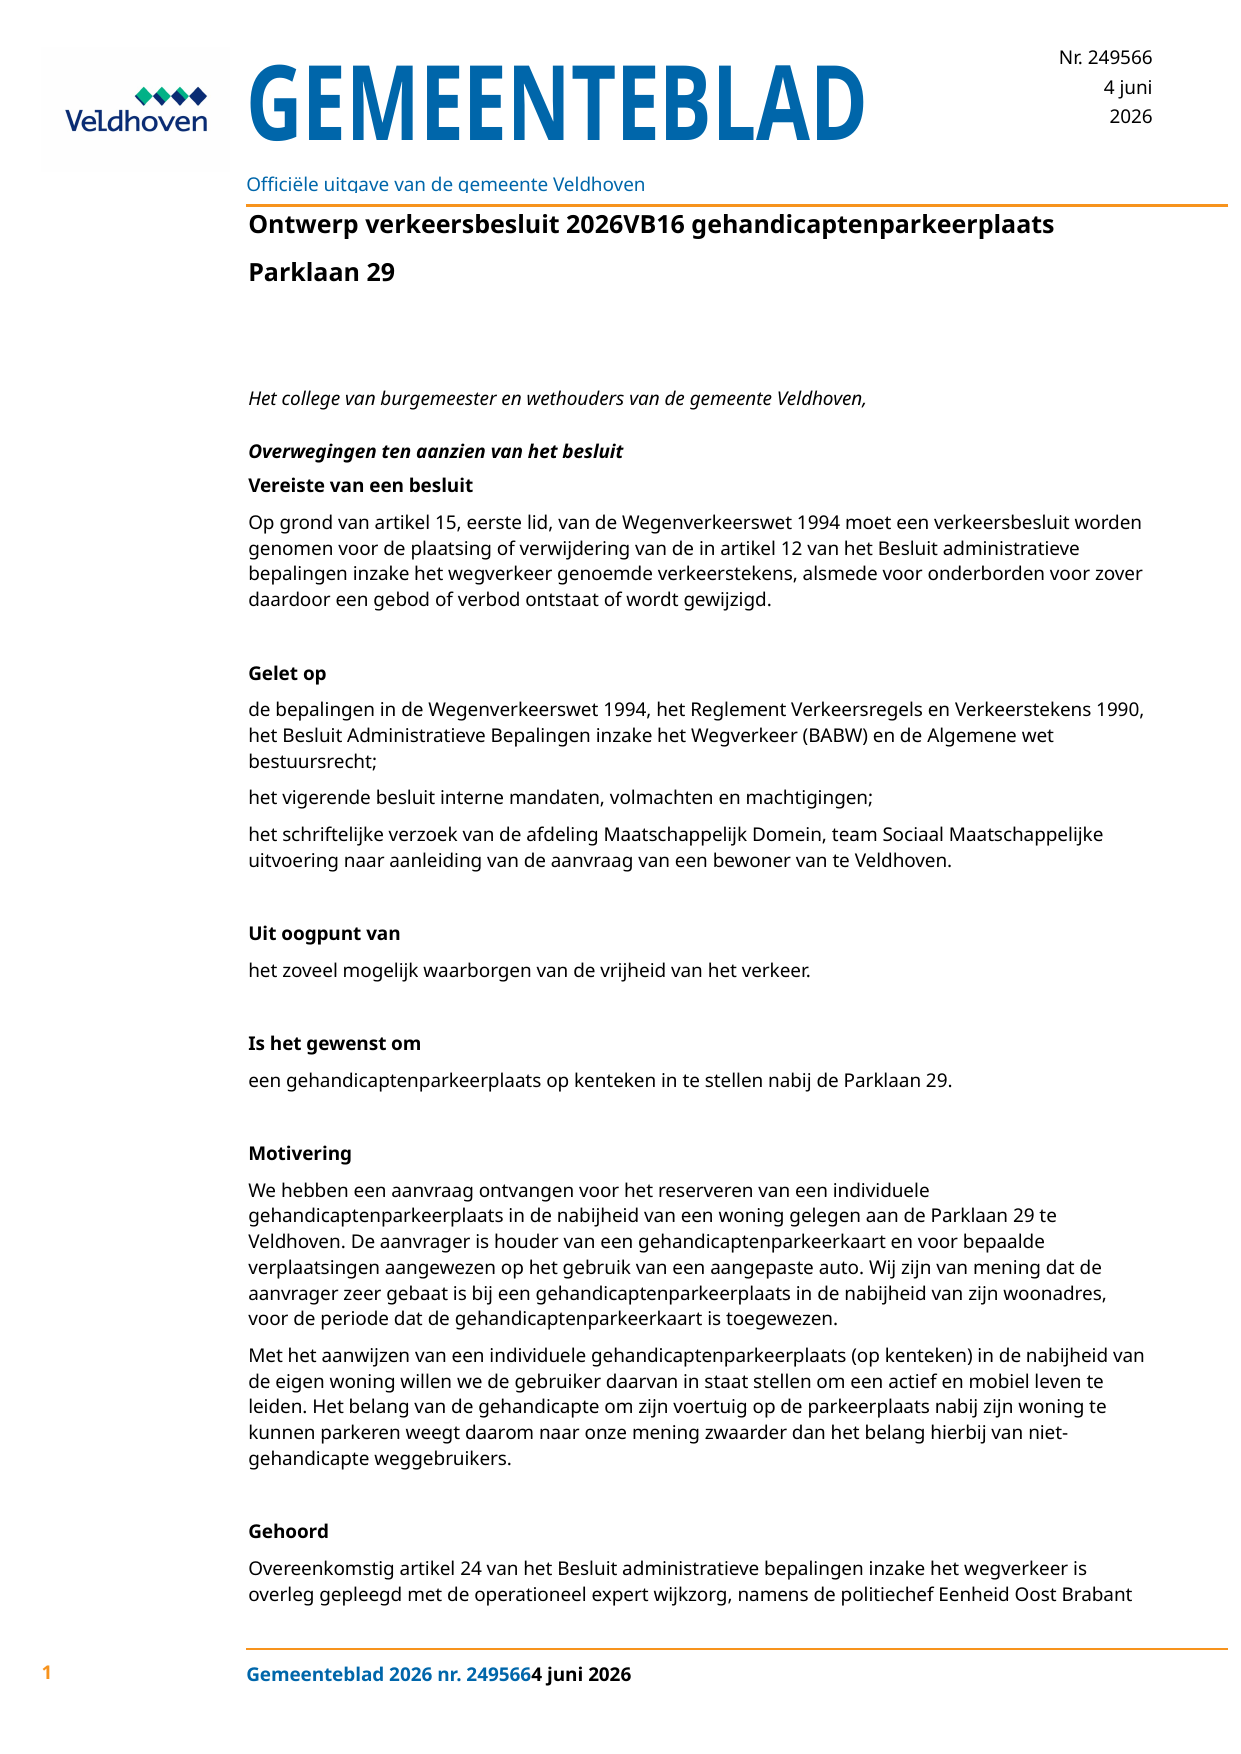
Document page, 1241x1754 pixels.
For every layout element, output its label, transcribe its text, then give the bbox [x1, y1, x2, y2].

text Overwegingen ten aanzien van het besluit [248, 438, 1152, 464]
text het vigerende besluit interne mandaten, volmachten en machtigingen; [248, 784, 1152, 810]
text Overeenkomstig artikel 24 van het Besluit administratieve bepalingen inzake het wegverkeer is overleg gepleegd met de operationeel expert wijkzorg, namens de politiechef Eenheid Oost Brabant [248, 1555, 1152, 1607]
text Uit oogpunt van [248, 920, 1152, 946]
text Ontwerp verkeersbesluit 2026VB16 gehandicaptenparkeerplaats Parklaan 29 [248, 207, 1152, 288]
text Op grond van artikel 15, eerste lid, van de Wegenverkeerswet 1994 moet een verkeersbesluit worden genomen voor de plaatsing of verwijdering van de in artikel 12 van het Besluit administratieve bepalingen inzake het wegverkeer genoemde verkeerstekens, alsmede voor onderborden voor zover daardoor een gebod of verbod ontstaat of wordt gewijzigd. [248, 509, 1152, 612]
text Vereiste van een besluit [248, 472, 1152, 498]
text Gelet op [248, 660, 1152, 685]
text Gehoord [248, 1518, 1152, 1544]
text het zoveel mogelijk waarborgen van de vrijheid van het verkeer. [248, 957, 1152, 983]
text Motivering [248, 1140, 1152, 1166]
text Met het aanwijzen van een individuele gehandicaptenparkeerplaats (op kenteken) in de nabijheid van de eigen woning willen we de gebruiker daarvan in staat stellen om een actief en mobiel leven te leiden. Het belang van de gehandicapte om zijn voertuig op de parkeerplaats nabij zijn woning te kunnen parkeren weegt daarom naar onze mening zwaarder dan het belang hierbij van niet-gehandicapte weggebruikers. [248, 1342, 1152, 1471]
picture [41, 47, 231, 172]
text de bepalingen in de Wegenverkeerswet 1994, het Reglement Verkeersregels en Verkeerstekens 1990, het Besluit Administratieve Bepalingen inzake het Wegverkeer (BABW) en de Algemene wet bestuursrecht; [248, 696, 1152, 773]
text We hebben een aanvraag ontvangen voor het reserveren van een individuele gehandicaptenparkeerplaats in de nabijheid van een woning gelegen aan de Parklaan 29 te Veldhoven. De aanvrager is houder van een gehandicaptenparkeerkaart en voor bepaalde verplaatsingen aangewezen op het gebruik van een aangepaste auto. Wij zijn van mening dat de aanvrager zeer gebaat is bij een gehandicaptenparkeerplaats in de nabijheid van zijn woonadres, voor de periode dat de gehandicaptenparkeerkaart is toegewezen. [248, 1177, 1152, 1331]
text Is het gewenst om [248, 1030, 1152, 1056]
text Het college van burgemeester en wethouders van de gemeente Veldhoven, [248, 386, 1152, 411]
text het schriftelijke verzoek van de afdeling Maatschappelijk Domein, team Sociaal Maatschappelijke uitvoering naar aanleiding van de aanvraag van een bewoner van te Veldhoven. [248, 821, 1152, 873]
text een gehandicaptenparkeerplaats op kenteken in te stellen nabij de Parklaan 29. [248, 1067, 1152, 1093]
